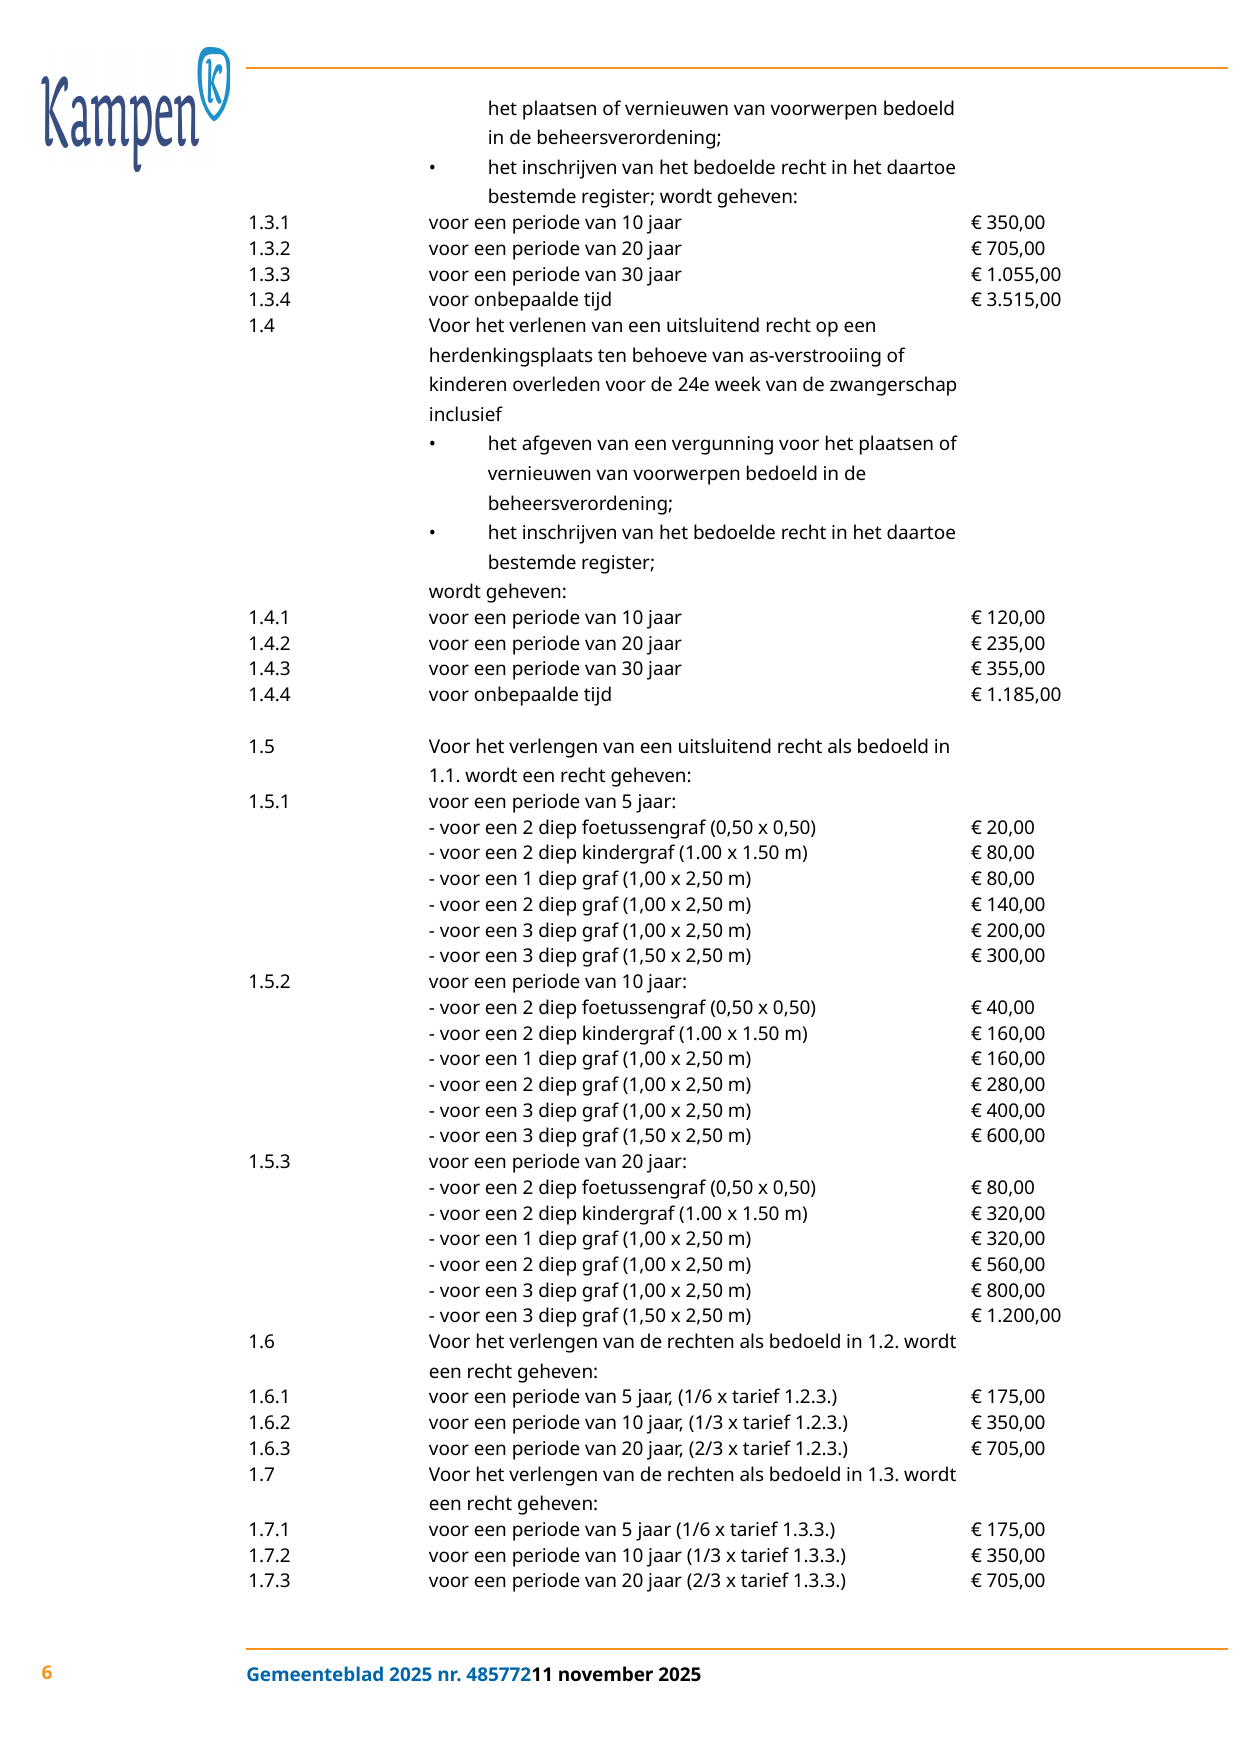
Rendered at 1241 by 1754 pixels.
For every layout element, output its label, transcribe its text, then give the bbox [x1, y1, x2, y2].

table_cell € 350,00 [971, 1542, 1152, 1568]
table_cell € 400,00 [971, 1097, 1152, 1123]
table_cell [971, 1329, 1152, 1384]
table_cell € 160,00 [971, 1045, 1152, 1071]
table_cell 1.6.3 [248, 1435, 429, 1461]
table_cell voor een periode van 20 jaar [429, 630, 971, 656]
table_cell voor een periode van 20 jaar (2/3 x tarief 1.3.3.) [429, 1568, 971, 1593]
table_cell [248, 1251, 429, 1277]
table_cell [971, 707, 1152, 733]
table_cell € 160,00 [971, 1020, 1152, 1045]
table_cell € 20,00 [971, 814, 1152, 839]
table_cell [248, 1303, 429, 1328]
table_cell voor een periode van 30 jaar [429, 656, 971, 681]
table_cell € 80,00 [971, 1174, 1152, 1200]
table_cell 1.3.4 [248, 286, 429, 312]
table_cell voor een periode van 5 jaar, (1/6 x tarief 1.2.3.) [429, 1384, 971, 1409]
table_cell Voor het verlenen van een uitsluitend recht op een herdenkingsplaats ten behoeve van as-verstrooiing of kinderen overleden voor de 24e week van de zwangerschap inclusief het afgeven van een vergunning voor het plaatsen of vernieuwen van voorwerpen bedoeld in de beheersverordening; het inschrijven van het bedoelde recht in het daartoe bestemde register; wordt geheven: [429, 312, 971, 604]
table_cell - voor een 2 diep kindergraf (1.00 x 1.50 m) [429, 1200, 971, 1226]
table_cell [971, 1148, 1152, 1174]
table_cell voor een periode van 20 jaar [429, 235, 971, 261]
table_cell € 200,00 [971, 917, 1152, 942]
table_cell € 705,00 [971, 1435, 1152, 1461]
table_cell € 350,00 [971, 209, 1152, 235]
table_cell € 120,00 [971, 604, 1152, 630]
table_cell € 235,00 [971, 630, 1152, 656]
table_cell [429, 707, 971, 733]
table_cell voor een periode van 10 jaar (1/3 x tarief 1.3.3.) [429, 1542, 971, 1568]
table_cell € 80,00 [971, 840, 1152, 865]
table_cell 1.4.1 [248, 604, 429, 630]
table_cell € 320,00 [971, 1226, 1152, 1251]
table_cell 1.3.1 [248, 209, 429, 235]
table_cell het plaatsen of vernieuwen van voorwerpen bedoeld in de beheersverordening; het inschrijven van het bedoelde recht in het daartoe bestemde register; wordt geheven: [429, 95, 971, 209]
table_cell - voor een 3 diep graf (1,00 x 2,50 m) [429, 1097, 971, 1123]
table_cell [971, 968, 1152, 994]
table_cell € 1.200,00 [971, 1303, 1152, 1328]
table_cell 1.6.2 [248, 1410, 429, 1435]
table_cell voor een periode van 10 jaar [429, 209, 971, 235]
table_cell - voor een 2 diep foetussengraf (0,50 x 0,50) [429, 1174, 971, 1200]
table_cell [248, 1226, 429, 1251]
table_cell voor een periode van 10 jaar [429, 604, 971, 630]
table_cell € 40,00 [971, 994, 1152, 1020]
table_cell € 175,00 [971, 1384, 1152, 1409]
table_cell - voor een 3 diep graf (1,00 x 2,50 m) [429, 1277, 971, 1303]
table_cell voor een periode van 5 jaar: [429, 788, 971, 814]
table_cell € 3.515,00 [971, 286, 1152, 312]
table_cell [248, 1277, 429, 1303]
table_cell € 600,00 [971, 1123, 1152, 1148]
table_cell [971, 788, 1152, 814]
table_cell [971, 733, 1152, 788]
table_cell 1.5.3 [248, 1148, 429, 1174]
table_cell 1.7.3 [248, 1568, 429, 1593]
table_cell - voor een 3 diep graf (1,50 x 2,50 m) [429, 1123, 971, 1148]
table_cell voor een periode van 20 jaar: [429, 1148, 971, 1174]
table_cell 1.4.2 [248, 630, 429, 656]
table_cell - voor een 3 diep graf (1,00 x 2,50 m) [429, 917, 971, 942]
table_cell voor een periode van 20 jaar, (2/3 x tarief 1.2.3.) [429, 1435, 971, 1461]
table_cell [248, 707, 429, 733]
table_cell [248, 1097, 429, 1123]
table_cell voor onbepaalde tijd [429, 681, 971, 707]
table_cell 1.5 [248, 733, 429, 788]
table_cell 1.7.1 [248, 1516, 429, 1542]
table_cell - voor een 2 diep graf (1,00 x 2,50 m) [429, 891, 971, 917]
table_cell - voor een 3 diep graf (1,50 x 2,50 m) [429, 943, 971, 968]
table_cell 1.7.2 [248, 1542, 429, 1568]
table_cell [248, 95, 429, 209]
table_cell € 705,00 [971, 1568, 1152, 1593]
table_cell [248, 840, 429, 865]
table_cell 1.6 [248, 1329, 429, 1384]
table_cell € 800,00 [971, 1277, 1152, 1303]
table_cell [248, 1045, 429, 1071]
table_cell voor een periode van 10 jaar, (1/3 x tarief 1.2.3.) [429, 1410, 971, 1435]
table_cell voor onbepaalde tijd [429, 286, 971, 312]
table_cell [971, 312, 1152, 604]
table_cell € 175,00 [971, 1516, 1152, 1542]
table_cell [248, 865, 429, 891]
table_cell € 355,00 [971, 656, 1152, 681]
table_cell - voor een 2 diep foetussengraf (0,50 x 0,50) [429, 994, 971, 1020]
picture [41, 47, 231, 172]
table_cell [248, 943, 429, 968]
table_cell € 280,00 [971, 1071, 1152, 1097]
table_cell € 350,00 [971, 1410, 1152, 1435]
table_cell 1.4 [248, 312, 429, 604]
table_cell € 1.055,00 [971, 261, 1152, 286]
table_cell [248, 994, 429, 1020]
table_cell voor een periode van 10 jaar: [429, 968, 971, 994]
table_cell € 80,00 [971, 865, 1152, 891]
table_cell 1.3.3 [248, 261, 429, 286]
table_cell [248, 1200, 429, 1226]
table_cell [248, 1020, 429, 1045]
table_cell € 320,00 [971, 1200, 1152, 1226]
table_cell € 300,00 [971, 943, 1152, 968]
table_cell - voor een 2 diep kindergraf (1.00 x 1.50 m) [429, 840, 971, 865]
table_cell Voor het verlengen van de rechten als bedoeld in 1.2. wordt een recht geheven: [429, 1329, 971, 1384]
table_cell voor een periode van 5 jaar (1/6 x tarief 1.3.3.) [429, 1516, 971, 1542]
table_cell € 140,00 [971, 891, 1152, 917]
table_cell [248, 1123, 429, 1148]
table_cell - voor een 1 diep graf (1,00 x 2,50 m) [429, 1226, 971, 1251]
table_cell - voor een 1 diep graf (1,00 x 2,50 m) [429, 1045, 971, 1071]
table_cell - voor een 1 diep graf (1,00 x 2,50 m) [429, 865, 971, 891]
table_cell 1.4.3 [248, 656, 429, 681]
table_cell [248, 814, 429, 839]
table_cell - voor een 2 diep graf (1,00 x 2,50 m) [429, 1251, 971, 1277]
table_cell - voor een 2 diep graf (1,00 x 2,50 m) [429, 1071, 971, 1097]
table_cell - voor een 2 diep foetussengraf (0,50 x 0,50) [429, 814, 971, 839]
table_cell [971, 95, 1152, 209]
table_cell Voor het verlengen van de rechten als bedoeld in 1.3. wordt een recht geheven: [429, 1461, 971, 1516]
table_cell € 705,00 [971, 235, 1152, 261]
table_cell 1.5.1 [248, 788, 429, 814]
table_cell [971, 1461, 1152, 1516]
table_cell [248, 917, 429, 942]
table_cell voor een periode van 30 jaar [429, 261, 971, 286]
table_cell - voor een 3 diep graf (1,50 x 2,50 m) [429, 1303, 971, 1328]
table_cell - voor een 2 diep kindergraf (1.00 x 1.50 m) [429, 1020, 971, 1045]
table_cell Voor het verlengen van een uitsluitend recht als bedoeld in 1.1. wordt een recht geheven: [429, 733, 971, 788]
table_cell [248, 1071, 429, 1097]
table_cell [248, 1174, 429, 1200]
table_cell 1.7 [248, 1461, 429, 1516]
table_cell 1.6.1 [248, 1384, 429, 1409]
table_cell 1.4.4 [248, 681, 429, 707]
table_cell € 1.185,00 [971, 681, 1152, 707]
table_cell 1.3.2 [248, 235, 429, 261]
table_cell [248, 891, 429, 917]
table_cell € 560,00 [971, 1251, 1152, 1277]
table_cell 1.5.2 [248, 968, 429, 994]
